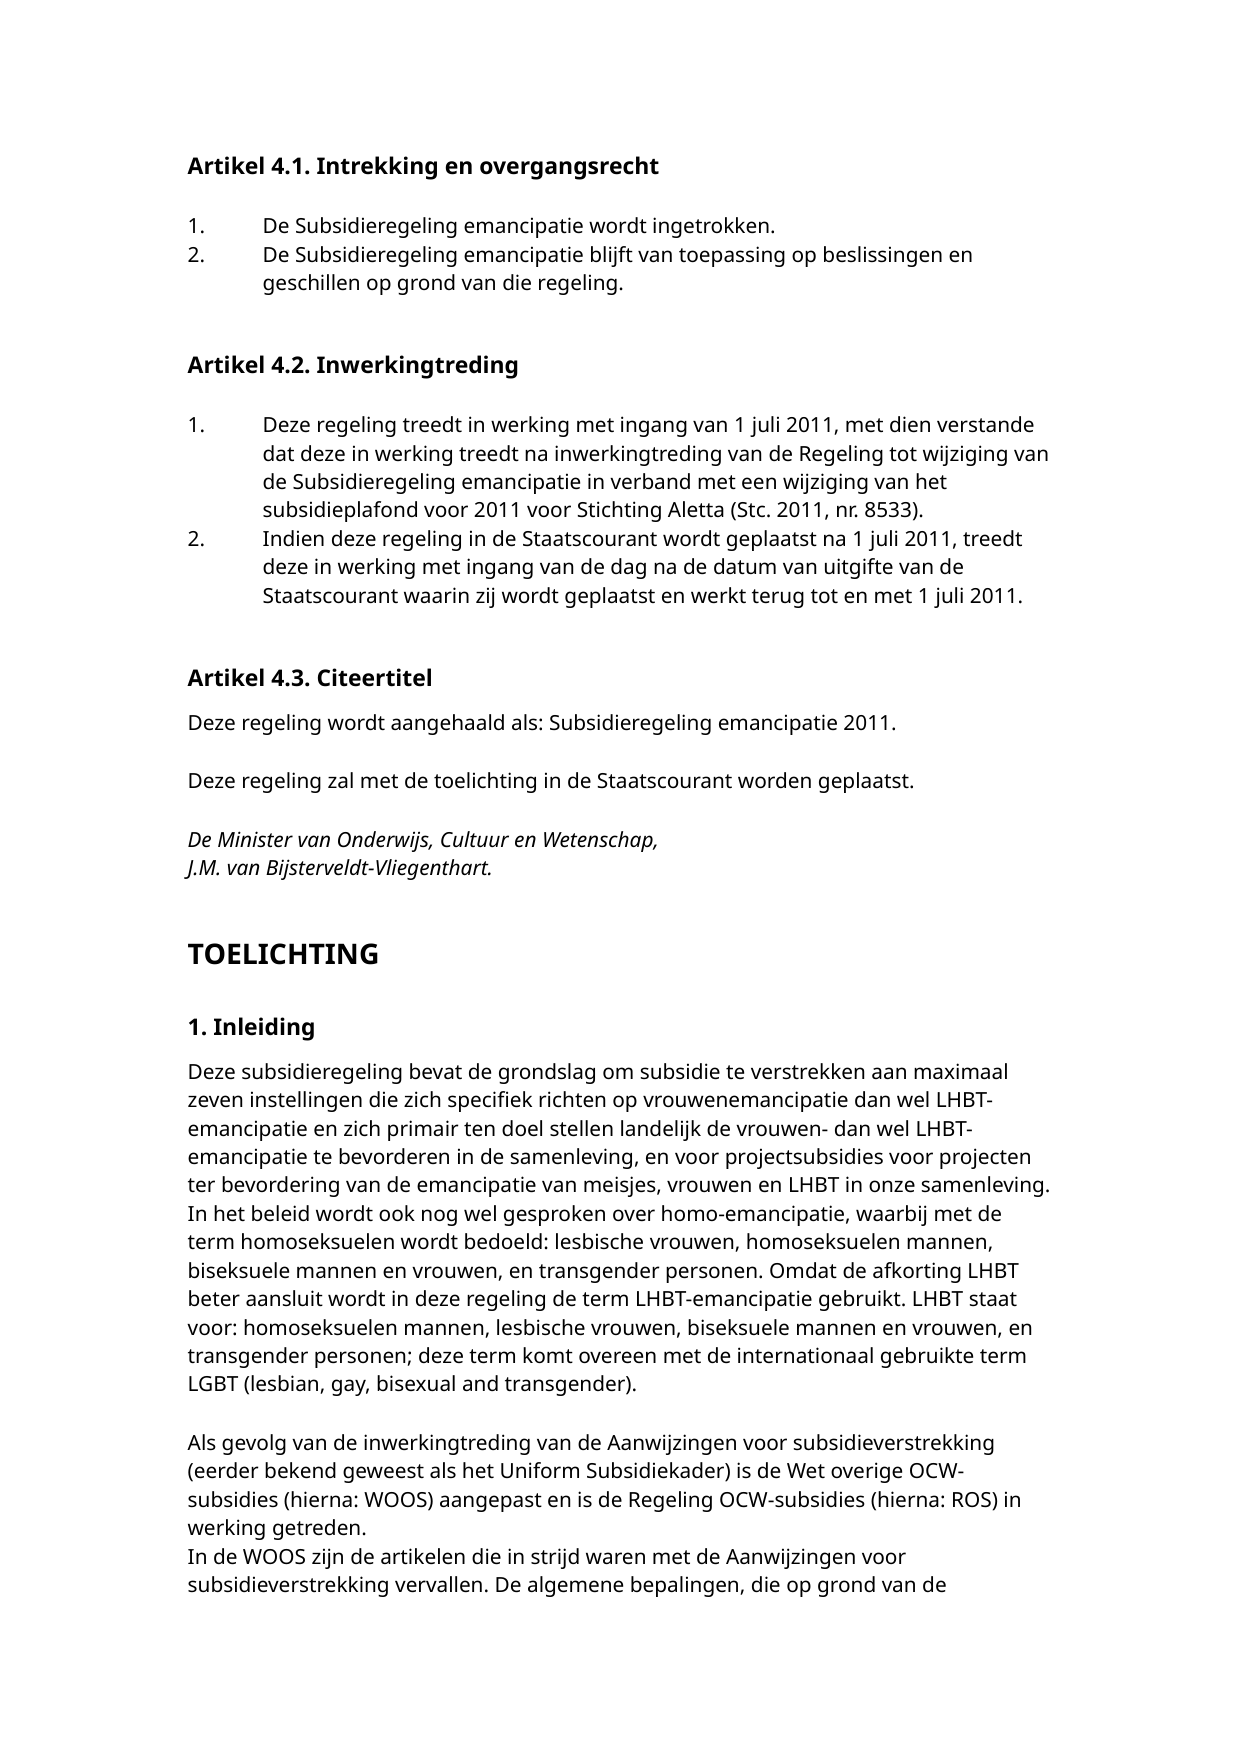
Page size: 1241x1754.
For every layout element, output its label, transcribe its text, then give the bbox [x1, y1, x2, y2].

subtitle Artikel 4.1. Intrekking en overgangsrecht [187, 150, 1053, 181]
text J.M. van Bijsterveldt-Vliegenthart. [187, 853, 1053, 882]
list Indien deze regeling in de Staatscourant wordt geplaatst na 1 juli 2011, treedt deze in werking met ingang van de dag na de datum van uitgifte van de Staatscourant waarin zij wordt geplaatst en werkt terug tot en met 1 juli 2011. [187, 524, 1053, 609]
subtitle Artikel 4.2. Inwerkingtreding [187, 349, 1053, 380]
text De Minister van Onderwijs, Cultuur en Wetenschap, [187, 825, 1053, 853]
text Deze regeling zal met de toelichting in de Staatscourant worden geplaatst. [187, 767, 1053, 795]
text Als gevolg van de inwerkingtreding van de Aanwijzingen voor subsidieverstrekking (eerder bekend geweest als het Uniform Subsidiekader) is de Wet overige OCW-subsidies (hierna: WOOS) aangepast en is de Regeling OCW-subsidies (hierna: ROS) in werking getreden. [187, 1428, 1053, 1542]
list De Subsidieregeling emancipatie blijft van toepassing op beslissingen en geschillen op grond van die regeling. [187, 240, 1053, 297]
text Deze regeling wordt aangehaald als: Subsidieregeling emancipatie 2011. [187, 708, 1053, 737]
subtitle 1. Inleiding [187, 1011, 1053, 1042]
text In de WOOS zijn de artikelen die in strijd waren met de Aanwijzingen voor subsidieverstrekking vervallen. De algemene bepalingen, die op grond van de [187, 1542, 1053, 1599]
subtitle TOELICHTING [187, 934, 1053, 973]
text Deze subsidieregeling bevat de grondslag om subsidie te verstrekken aan maximaal zeven instellingen die zich specifiek richten op vrouwenemancipatie dan wel LHBT-emancipatie en zich primair ten doel stellen landelijk de vrouwen- dan wel LHBT-emancipatie te bevorderen in de samenleving, en voor projectsubsidies voor projecten ter bevordering van de emancipatie van meisjes, vrouwen en LHBT in onze samenleving. [187, 1057, 1053, 1199]
text In het beleid wordt ook nog wel gesproken over homo-emancipatie, waarbij met de term homoseksuelen wordt bedoeld: lesbische vrouwen, homoseksuelen mannen, biseksuele mannen en vrouwen, en transgender personen. Omdat de afkorting LHBT beter aansluit wordt in deze regeling de term LHBT-emancipatie gebruikt. LHBT staat voor: homoseksuelen mannen, lesbische vrouwen, biseksuele mannen en vrouwen, en transgender personen; deze term komt overeen met de internationaal gebruikte term LGBT (lesbian, gay, bisexual and transgender). [187, 1199, 1053, 1398]
list De Subsidieregeling emancipatie wordt ingetrokken. [187, 211, 1053, 240]
list Deze regeling treedt in werking met ingang van 1 juli 2011, met dien verstande dat deze in werking treedt na inwerkingtreding van de Regeling tot wijziging van de Subsidieregeling emancipatie in verband met een wijziging van het subsidieplafond voor 2011 voor Stichting Aletta (Stc. 2011, nr. 8533). [187, 410, 1053, 524]
subtitle Artikel 4.3. Citeertitel [187, 662, 1053, 693]
